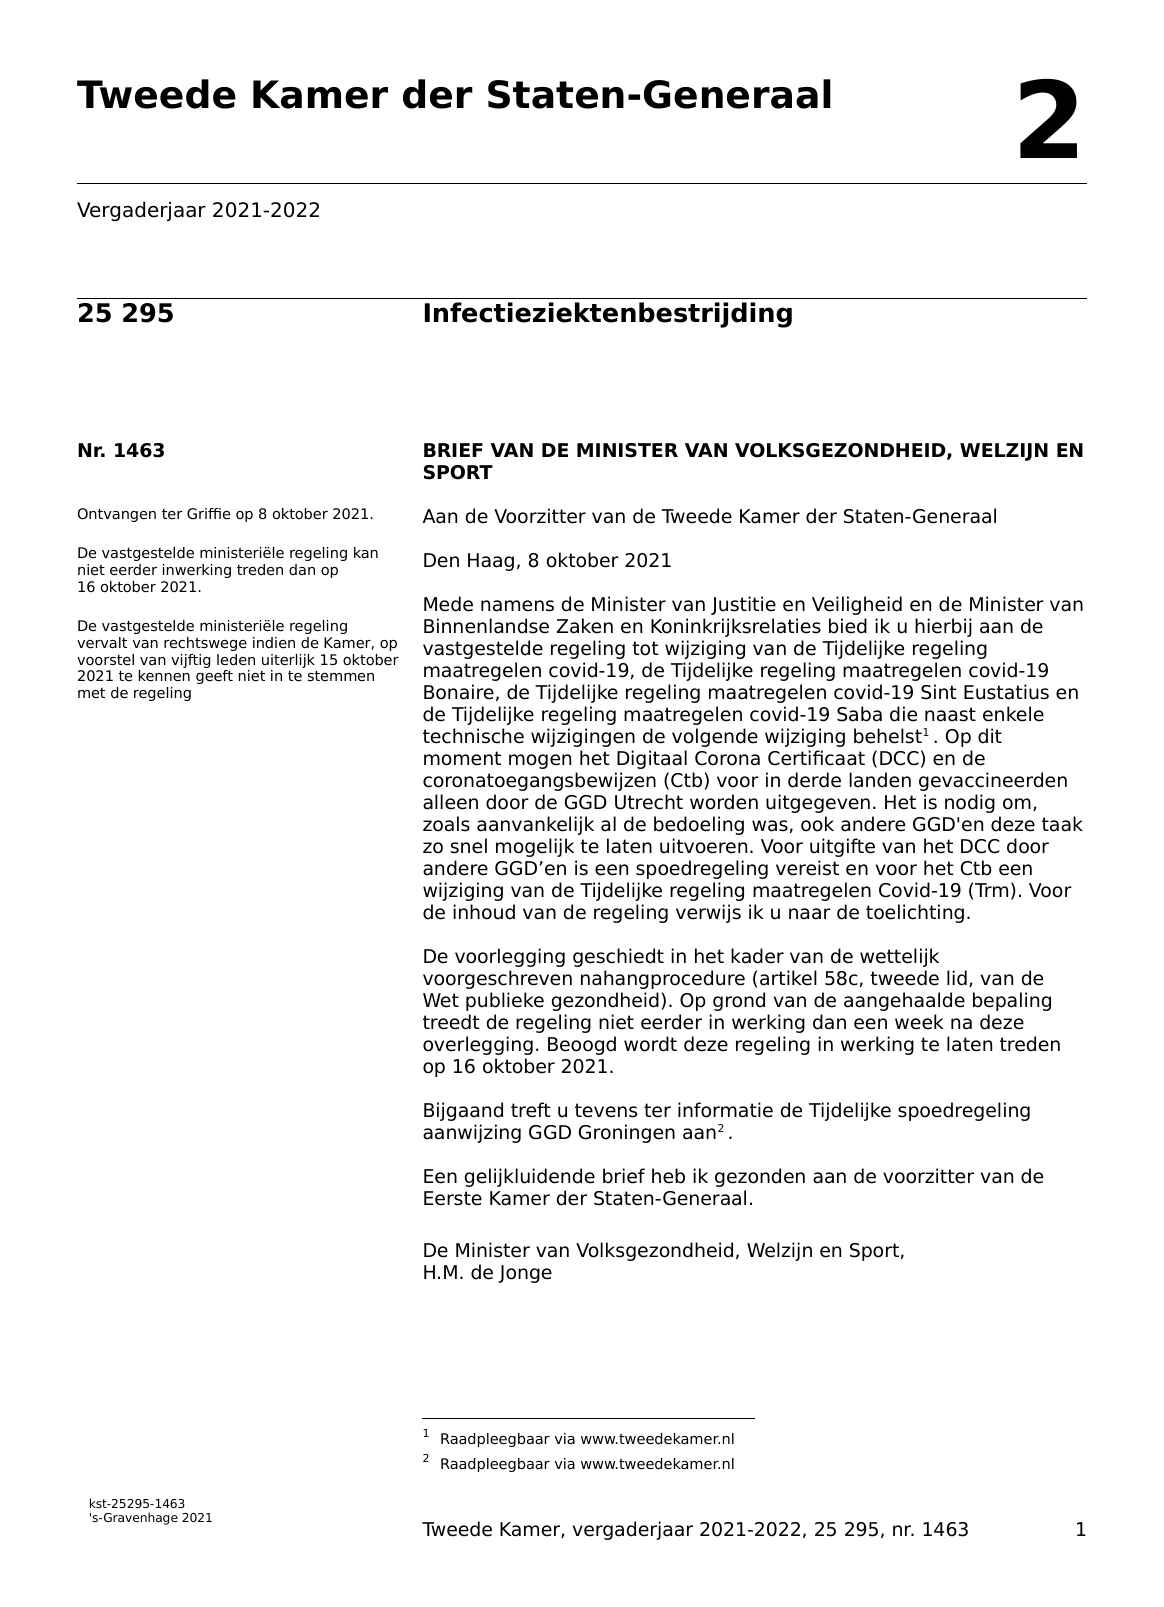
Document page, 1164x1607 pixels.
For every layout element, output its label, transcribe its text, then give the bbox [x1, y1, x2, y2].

text De vastgestelde ministeriële regeling kan niet eerder inwerking treden dan op 16 oktober 2021. [77, 545, 399, 596]
text Den Haag, 8 oktober 2021 [422, 550, 1087, 572]
text Ontvangen ter Griffie op 8 oktober 2021. [77, 506, 399, 523]
text De voorlegging geschiedt in het kader van de wettelijk voorgeschreven nahangprocedure (artikel 58c, tweede lid, van de Wet publieke gezondheid). Op grond van de aangehaalde bepaling treedt de regeling niet eerder in werking dan een week na deze overlegging. Beoogd wordt deze regeling in werking te laten treden op 16 oktober 2021. [422, 946, 1087, 1078]
text kst-25295-1463 [88, 1497, 323, 1511]
text Bijgaand treft u tevens ter informatie de Tijdelijke spoedregeling aanwijzing GGD Groningen aan. [422, 1100, 1087, 1144]
text Een gelijkluidende brief heb ik gezonden aan de voorzitter van de Eerste Kamer der Staten-Generaal. [422, 1166, 1087, 1210]
table_header Tweede Kamer der Staten-Generaal [77, 59, 886, 183]
text Raadpleegbaar via www.tweedekamer.nl [422, 1452, 1087, 1474]
text De vastgestelde ministeriële regeling vervalt van rechtswege indien de Kamer, op voorstel van vijftig leden uiterlijk 15 oktober 2021 te kennen geeft niet in te stemmen met de regeling [77, 618, 399, 702]
text [77, 596, 399, 618]
text Raadpleegbaar via www.tweedekamer.nl [422, 1427, 1087, 1449]
text De Minister van Volksgezondheid, Welzijn en Sport, H.M. de Jonge [422, 1240, 1087, 1284]
text 's-Gravenhage 2021 [88, 1511, 323, 1525]
subtitle 25 295 Infectieziektenbestrijding [77, 299, 1087, 329]
table_cell Vergaderjaar 2021-2022 [77, 184, 1087, 298]
text Aan de Voorzitter van de Tweede Kamer der Staten-Generaal [422, 506, 1087, 528]
text [77, 523, 399, 545]
table_header 2 [886, 59, 1087, 183]
subtitle Nr. 1463 BRIEF VAN DE MINISTER VAN VOLKSGEZONDHEID, WELZIJN EN SPORT [77, 440, 1087, 484]
text Mede namens de Minister van Justitie en Veiligheid en de Minister van Binnenlandse Zaken en Koninkrijksrelaties bied ik u hierbij aan de vastgestelde regeling tot wijziging van de Tijdelijke regeling maatregelen covid-19, de Tijdelijke regeling maatregelen covid-19 Bonaire, de Tijdelijke regeling maatregelen covid-19 Sint Eustatius en de Tijdelijke regeling maatregelen covid-19 Saba die naast enkele technische wijzigingen de volgende wijziging behelst. Op dit moment mogen het Digitaal Corona Certificaat (DCC) en de coronatoegangsbewijzen (Ctb) voor in derde landen gevaccineerden alleen door de GGD Utrecht worden uitgegeven. Het is nodig om, zoals aanvankelijk al de bedoeling was, ook andere GGD'en deze taak zo snel mogelijk te laten uitvoeren. Voor uitgifte van het DCC door andere GGD’en is een spoedregeling vereist en voor het Ctb een wijziging van de Tijdelijke regeling maatregelen Covid-19 (Trm). Voor de inhoud van de regeling verwijs ik u naar de toelichting. [422, 594, 1087, 924]
